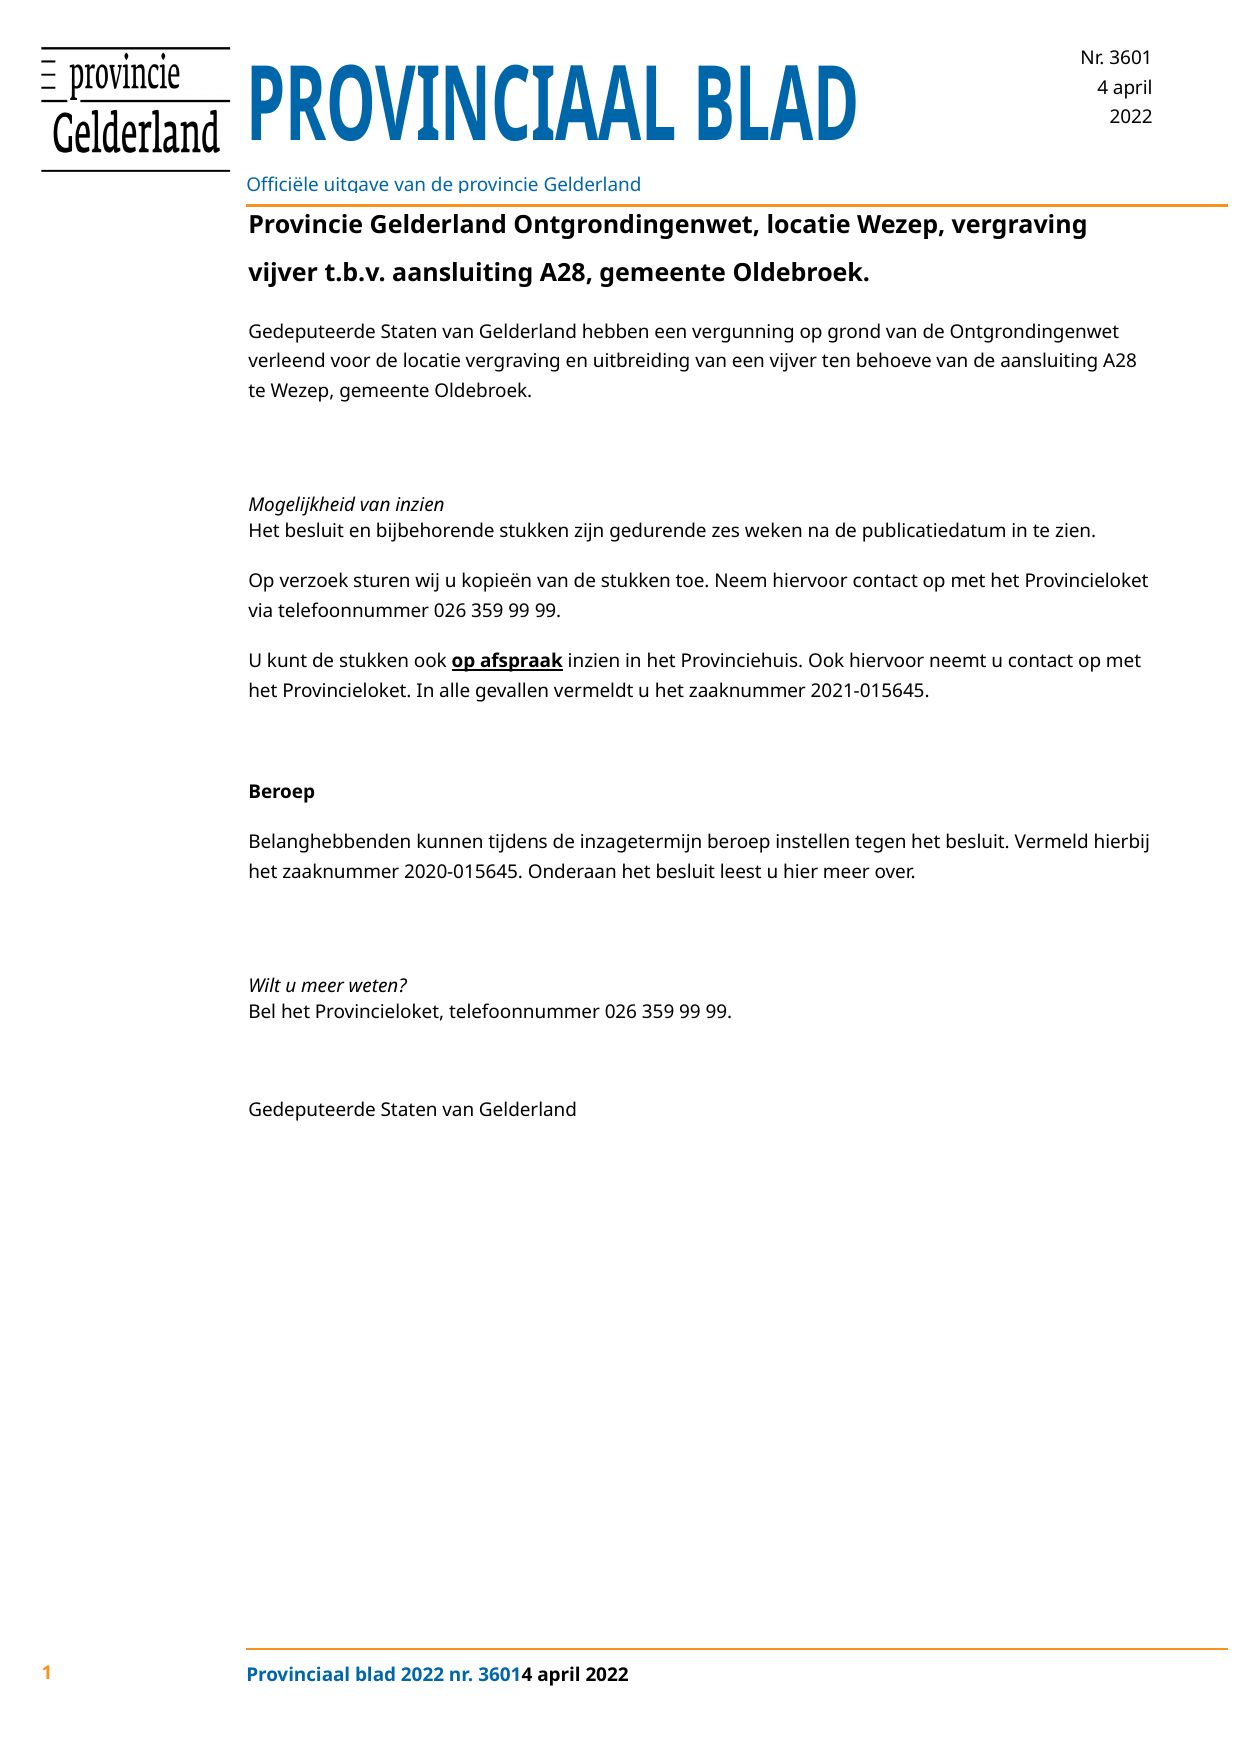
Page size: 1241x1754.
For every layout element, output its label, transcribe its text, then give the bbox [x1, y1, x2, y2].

text Gedeputeerde Staten van Gelderland [248, 1096, 1152, 1122]
text Mogelijkheid van inzien [248, 491, 1152, 517]
picture [41, 47, 231, 172]
text Gedeputeerde Staten van Gelderland hebben een vergunning op grond van de Ontgrondingenwet verleend voor de locatie vergraving en uitbreiding van een vijver ten behoeve van de aansluiting A28 te Wezep, gemeente Oldebroek. [248, 318, 1152, 403]
text U kunt de stukken ook op afspraak inzien in het Provinciehuis. Ook hiervoor neemt u contact op met het Provincieloket. In alle gevallen vermeldt u het zaaknummer 2021-015645. [248, 648, 1152, 703]
text Belanghebbenden kunnen tijdens de inzagetermijn beroep instellen tegen het besluit. Vermeld hierbij het zaaknummer 2020-015645. Onderaan het besluit leest u hier meer over. [248, 828, 1152, 884]
text Op verzoek sturen wij u kopieën van de stukken toe. Neem hiervoor contact op met het Provincieloket via telefoonnummer 026 359 99 99. [248, 568, 1152, 623]
text Beroep [248, 778, 1152, 804]
text Bel het Provincieloket, telefoonnummer 026 359 99 99. [248, 998, 1152, 1024]
text Provincie Gelderland Ontgrondingenwet, locatie Wezep, vergraving vijver t.b.v. aansluiting A28, gemeente Oldebroek. [248, 207, 1152, 288]
text Wilt u meer weten? [248, 972, 1152, 998]
text Het besluit en bijbehorende stukken zijn gedurende zes weken na de publicatiedatum in te zien. [248, 517, 1152, 543]
